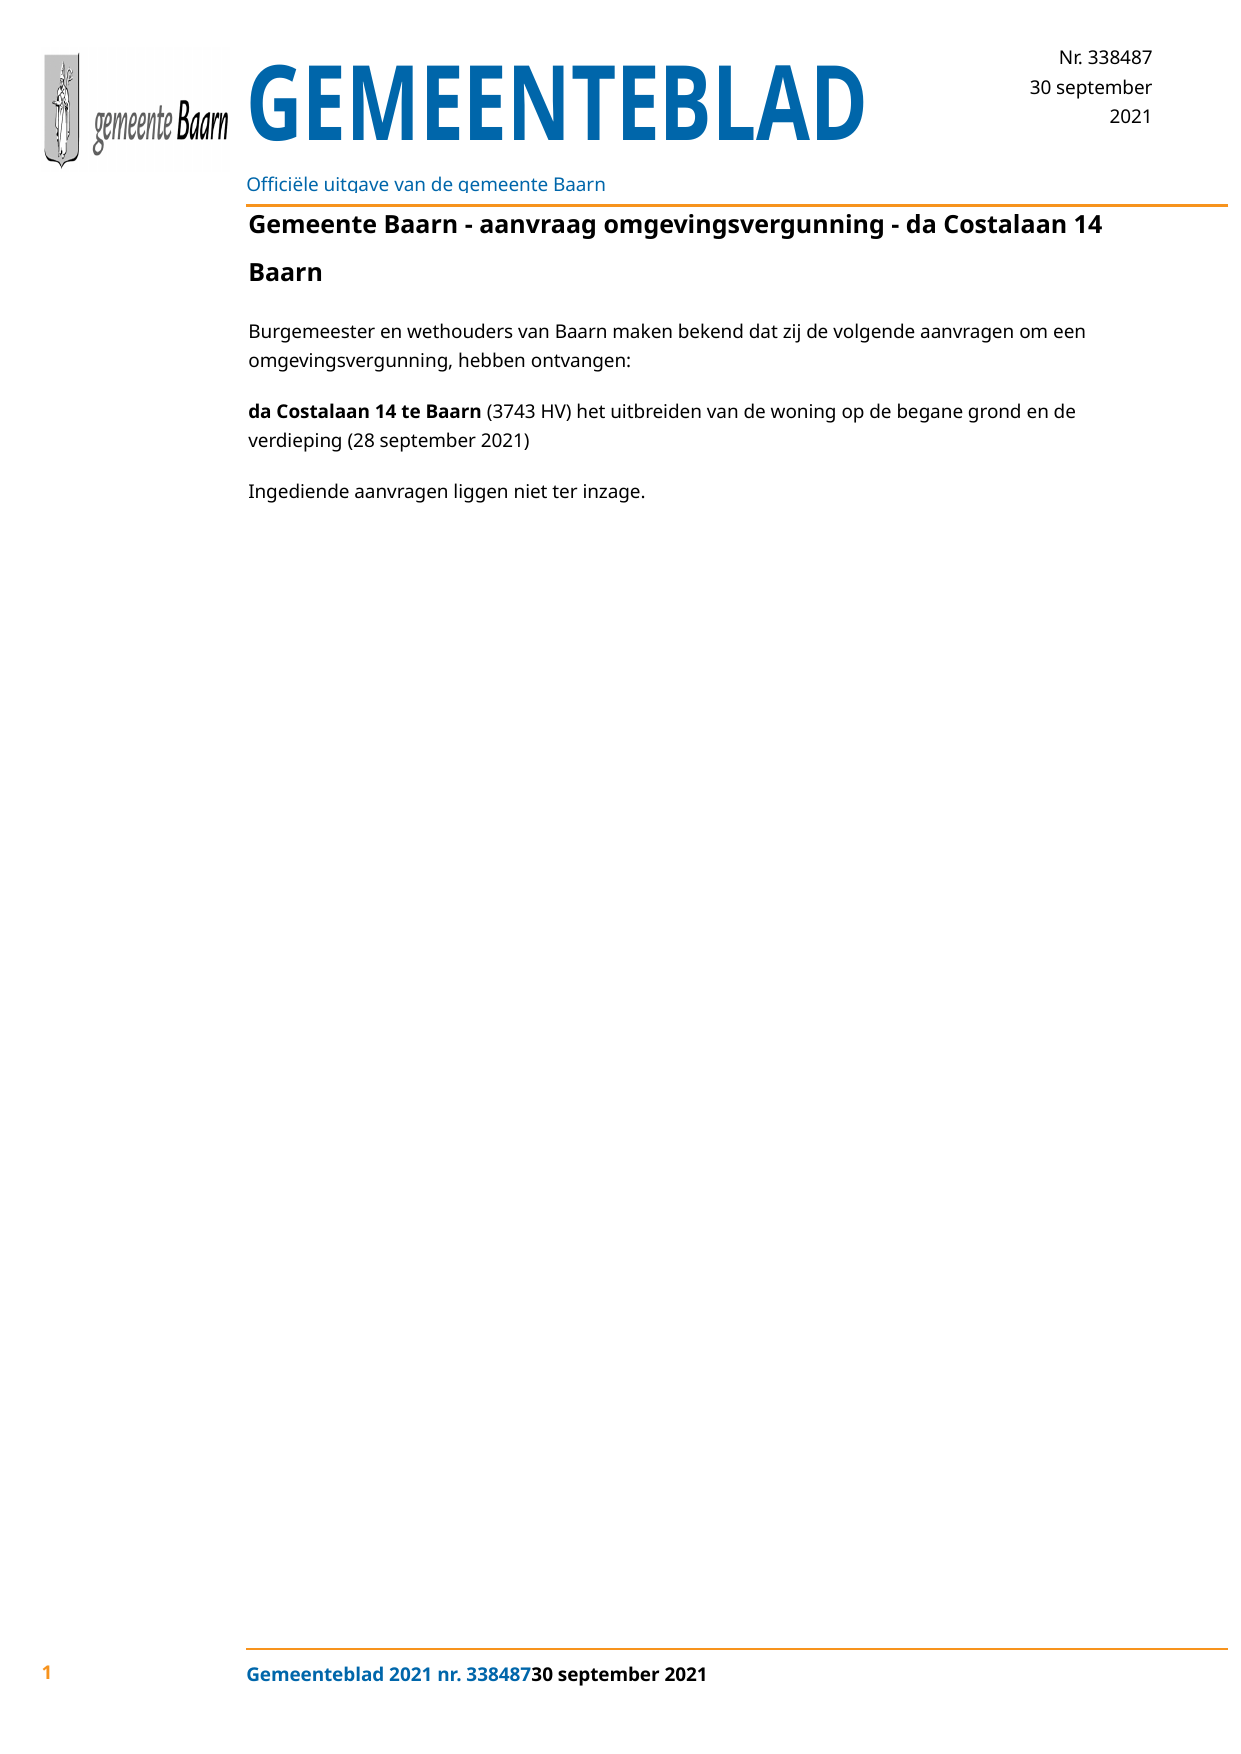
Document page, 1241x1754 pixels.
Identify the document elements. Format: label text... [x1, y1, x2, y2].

picture [41, 47, 231, 172]
text da Costalaan 14 te Baarn (3743 HV) het uitbreiden van de woning op de begane grond en de verdieping (28 september 2021) [248, 398, 1152, 453]
text Ingediende aanvragen liggen niet ter inzage. [248, 478, 1152, 504]
text Burgemeester en wethouders van Baarn maken bekend dat zij de volgende aanvragen om een omgevingsvergunning, hebben ontvangen: [248, 318, 1152, 373]
text Gemeente Baarn - aanvraag omgevingsvergunning - da Costalaan 14 Baarn [248, 207, 1152, 288]
